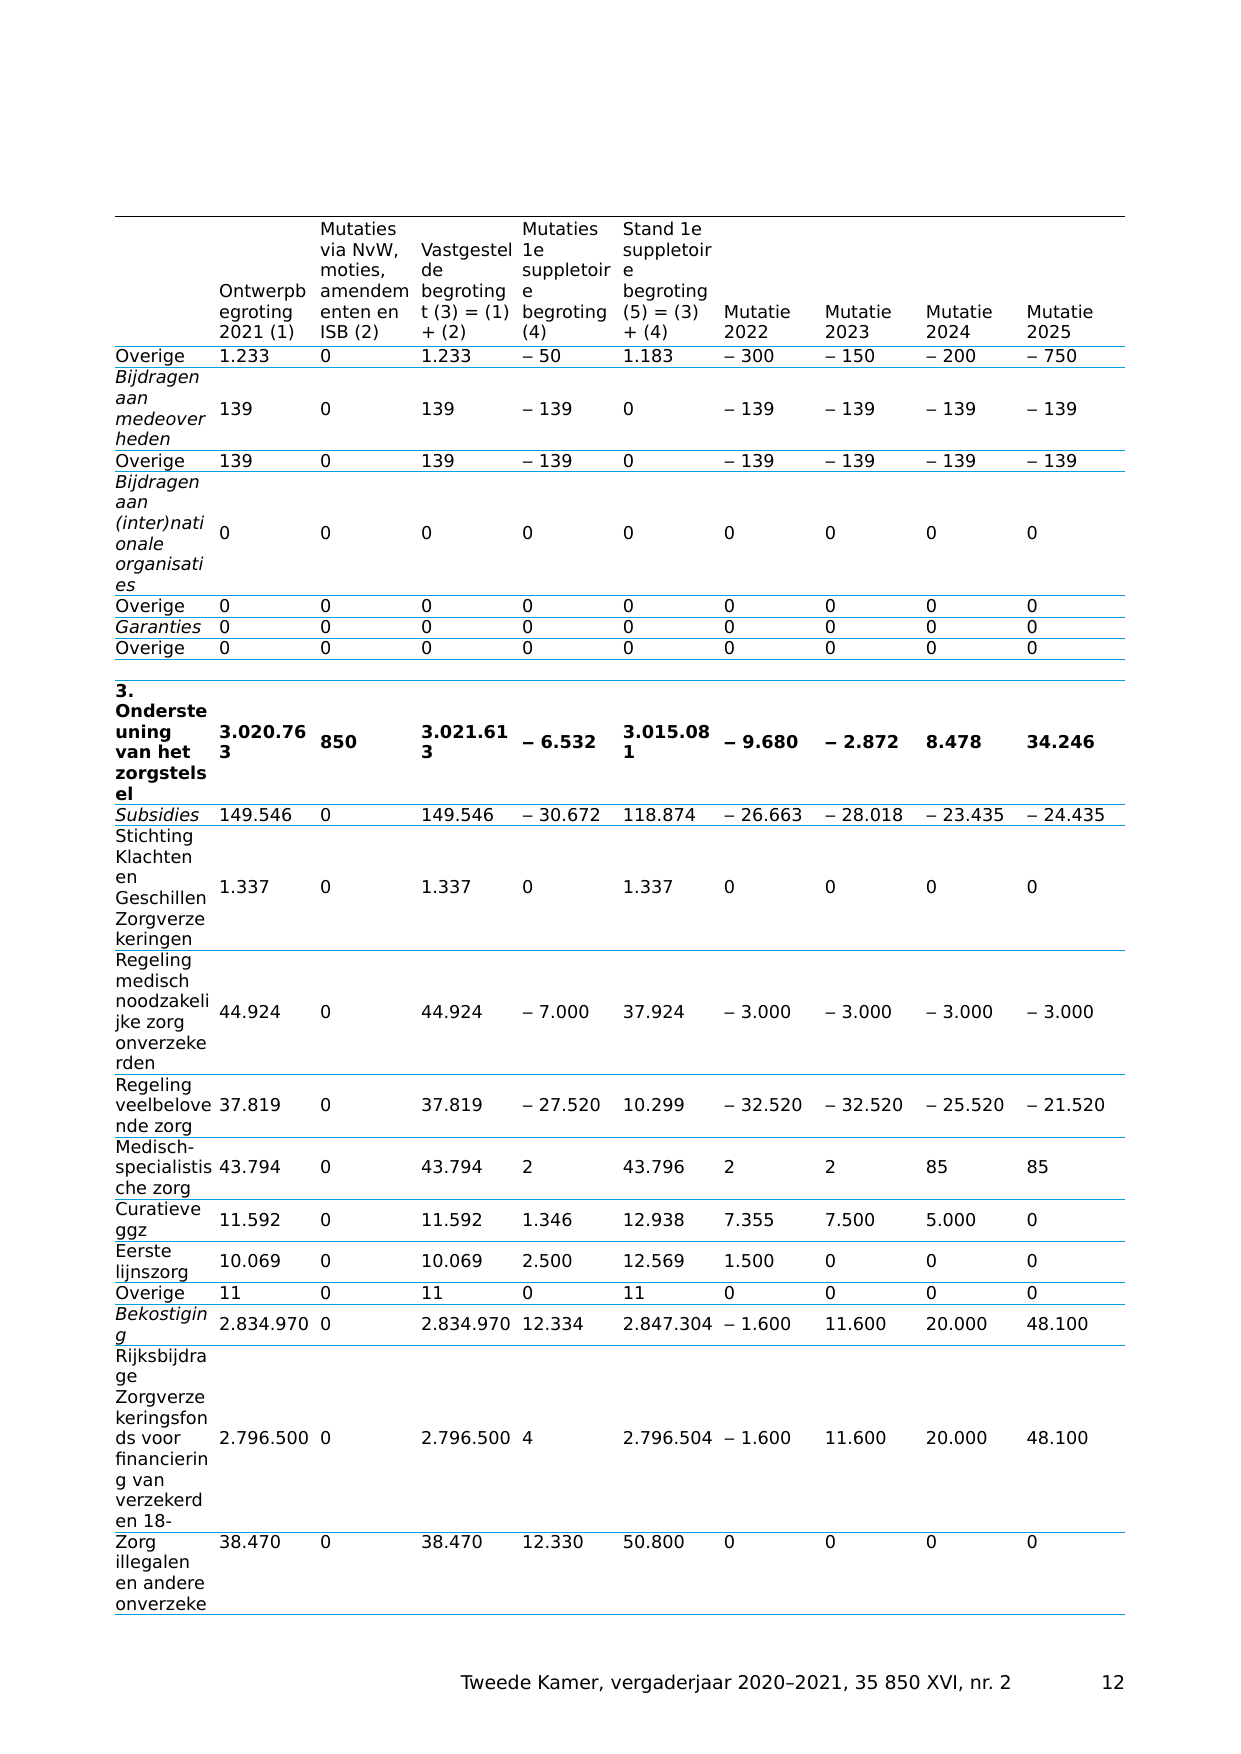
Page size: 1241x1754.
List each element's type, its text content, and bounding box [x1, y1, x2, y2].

table_cell 0 [822, 1533, 923, 1614]
table_cell Stand 1e suppletoire begroting (5) = (3) + (4) [620, 217, 721, 346]
table_cell ‒ 23.435 [923, 805, 1023, 825]
table_cell 0 [317, 347, 418, 367]
table_cell 11 [216, 1283, 317, 1303]
table_cell 0 [1024, 1200, 1125, 1241]
table_cell Subsidies [115, 805, 216, 825]
table_cell ‒ 3.000 [1024, 951, 1125, 1074]
table_cell Stichting Klachten en Geschillen Zorgverzekeringen [115, 826, 216, 950]
table_cell ‒ 1.600 [721, 1305, 822, 1345]
table_cell [115, 217, 216, 346]
table_cell 0 [620, 472, 721, 595]
table_cell 0 [822, 639, 923, 659]
table_cell ‒ 150 [822, 347, 923, 367]
table_cell 0 [923, 1283, 1023, 1303]
table_cell 1.233 [216, 347, 317, 367]
table_cell 1.337 [418, 826, 519, 950]
table_cell ‒ 300 [721, 347, 822, 367]
table_header Tabel 4 Budgettaire gevolgen van beleid artikel 2 Curatieve zorg (bedragen x € 1.000) [115, 191, 1125, 216]
table_cell 0 [418, 596, 519, 617]
table_cell 43.794 [216, 1138, 317, 1199]
table_cell 0 [721, 1533, 822, 1614]
table_cell 3.015.081 [620, 681, 721, 804]
table_cell 43.794 [418, 1138, 519, 1199]
table_cell 43.796 [620, 1138, 721, 1199]
table_cell Overige [115, 451, 216, 471]
table_cell ‒ 50 [519, 347, 620, 367]
table_cell [620, 660, 721, 680]
table_cell ‒ 139 [822, 368, 923, 450]
table_cell ‒ 139 [721, 368, 822, 450]
table_cell 0 [721, 639, 822, 659]
table_cell [822, 660, 923, 680]
table_cell 85 [1024, 1138, 1125, 1199]
table_cell 50.800 [620, 1533, 721, 1614]
table_cell 0 [317, 472, 418, 595]
table_cell 139 [418, 451, 519, 471]
table_cell 1.346 [519, 1200, 620, 1241]
table_cell ‒ 1.600 [721, 1346, 822, 1531]
table_cell ‒ 139 [519, 451, 620, 471]
table_cell 11 [620, 1283, 721, 1303]
table_cell [1024, 660, 1125, 680]
table_cell 1.337 [620, 826, 721, 950]
table_cell 0 [317, 951, 418, 1074]
table_cell 11 [418, 1283, 519, 1303]
table_cell 1.500 [721, 1242, 822, 1282]
table_cell 139 [216, 368, 317, 450]
table_cell 12.330 [519, 1533, 620, 1614]
table_cell Curatieve ggz [115, 1200, 216, 1241]
table_cell 0 [721, 826, 822, 950]
table_cell 0 [317, 826, 418, 950]
table_cell 0 [317, 1346, 418, 1531]
table_cell 0 [418, 618, 519, 638]
table_cell 11.592 [418, 1200, 519, 1241]
table_cell ‒ 139 [721, 451, 822, 471]
table_cell 2 [721, 1138, 822, 1199]
table_cell [216, 660, 317, 680]
table_cell ‒ 3.000 [822, 951, 923, 1074]
table_cell 7.500 [822, 1200, 923, 1241]
table_cell 0 [317, 805, 418, 825]
table_cell 34.246 [1024, 681, 1125, 804]
table_cell Rijksbijdrage Zorgverzekeringsfonds voor financiering van verzekerden 18- [115, 1346, 216, 1531]
table_cell 20.000 [923, 1305, 1023, 1345]
table_cell 1.337 [216, 826, 317, 950]
table_cell 0 [822, 472, 923, 595]
table_cell Bijdragen aan (inter)nationale organisaties [115, 472, 216, 595]
table_cell Medisch-specialistische zorg [115, 1138, 216, 1199]
table_cell 0 [822, 596, 923, 617]
table_cell ‒ 139 [1024, 451, 1125, 471]
table_cell ‒ 750 [1024, 347, 1125, 367]
table_cell 0 [317, 618, 418, 638]
table_cell 0 [317, 1200, 418, 1241]
table_cell 2 [822, 1138, 923, 1199]
table_cell 0 [620, 451, 721, 471]
table_cell 0 [721, 618, 822, 638]
table_cell 3. Ondersteuning van het zorgstelsel [115, 681, 216, 804]
table_cell ‒ 139 [1024, 368, 1125, 450]
table_cell 2.796.500 [216, 1346, 317, 1531]
table_cell 0 [418, 639, 519, 659]
table_cell Ontwerpbegroting 2021 (1) [216, 217, 317, 346]
table_cell 0 [1024, 596, 1125, 617]
table_cell ‒ 32.520 [822, 1075, 923, 1136]
table_cell Vastgestelde begroting t (3) = (1) + (2) [418, 217, 519, 346]
table_cell 2.847.304 [620, 1305, 721, 1345]
table_cell 0 [822, 618, 923, 638]
table_cell [317, 660, 418, 680]
table_cell ‒ 2.872 [822, 681, 923, 804]
table_cell ‒ 3.000 [721, 951, 822, 1074]
table_cell Overige [115, 639, 216, 659]
table_cell 11.600 [822, 1346, 923, 1531]
table_cell 0 [317, 1533, 418, 1614]
table_cell ‒ 24.435 [1024, 805, 1125, 825]
table_cell 0 [519, 618, 620, 638]
table_cell 139 [216, 451, 317, 471]
table_cell 0 [216, 618, 317, 638]
table_cell Mutatie 2022 [721, 217, 822, 346]
table_cell ‒ 21.520 [1024, 1075, 1125, 1136]
table_cell Mutatie 2024 [923, 217, 1023, 346]
table_cell 0 [1024, 639, 1125, 659]
table_cell 0 [822, 826, 923, 950]
table_cell 0 [519, 826, 620, 950]
table_cell 2.500 [519, 1242, 620, 1282]
table_cell 0 [317, 368, 418, 450]
table_cell 7.355 [721, 1200, 822, 1241]
table_cell 0 [317, 1138, 418, 1199]
table_cell [923, 660, 1023, 680]
table_cell 0 [721, 1283, 822, 1303]
table_cell ‒ 28.018 [822, 805, 923, 825]
table_cell ‒ 26.663 [721, 805, 822, 825]
table_cell [721, 660, 822, 680]
table_cell 0 [519, 472, 620, 595]
table_cell 1.183 [620, 347, 721, 367]
table_cell 38.470 [216, 1533, 317, 1614]
table_cell 149.546 [418, 805, 519, 825]
table_cell 0 [721, 596, 822, 617]
table_cell Garanties [115, 618, 216, 638]
table_cell Overige [115, 1283, 216, 1303]
table_cell Eerste lijnszorg [115, 1242, 216, 1282]
table_cell 0 [216, 596, 317, 617]
table_cell ‒ 139 [822, 451, 923, 471]
table_cell [115, 660, 216, 680]
table_cell 0 [721, 472, 822, 595]
table_cell [519, 660, 620, 680]
table_cell 8.478 [923, 681, 1023, 804]
table_cell ‒ 27.520 [519, 1075, 620, 1136]
table_cell 0 [317, 1075, 418, 1136]
table_cell 0 [317, 596, 418, 617]
table_cell 0 [822, 1242, 923, 1282]
table_cell 44.924 [418, 951, 519, 1074]
table_cell 12.569 [620, 1242, 721, 1282]
table_cell ‒ 7.000 [519, 951, 620, 1074]
table_cell ‒ 139 [519, 368, 620, 450]
table_cell 10.069 [418, 1242, 519, 1282]
table_cell 2.834.970 [418, 1305, 519, 1345]
table_cell Mutaties via NvW, moties, amendementen en ISB (2) [317, 217, 418, 346]
table_cell 0 [923, 618, 1023, 638]
table_cell 44.924 [216, 951, 317, 1074]
table_cell 37.819 [216, 1075, 317, 1136]
table_cell ‒ 30.672 [519, 805, 620, 825]
table_cell 10.299 [620, 1075, 721, 1136]
table_cell 5.000 [923, 1200, 1023, 1241]
table_cell Regeling medisch noodzakelijke zorg onverzekerden [115, 951, 216, 1074]
table_cell Bekostiging [115, 1305, 216, 1345]
table_cell 12.334 [519, 1305, 620, 1345]
table_cell 2.834.970 [216, 1305, 317, 1345]
table_cell Mutaties 1e suppletoire begroting (4) [519, 217, 620, 346]
table_cell 0 [1024, 1533, 1125, 1614]
table_cell ‒ 3.000 [923, 951, 1023, 1074]
table_cell Overige [115, 596, 216, 617]
table_cell 0 [923, 472, 1023, 595]
table_cell Regeling veelbelovende zorg [115, 1075, 216, 1136]
table_cell 0 [317, 1283, 418, 1303]
table_cell 11.600 [822, 1305, 923, 1345]
table_cell 0 [418, 472, 519, 595]
table_cell 149.546 [216, 805, 317, 825]
table_cell 0 [923, 1533, 1023, 1614]
table_cell 139 [418, 368, 519, 450]
table_cell ‒ 32.520 [721, 1075, 822, 1136]
table_cell 0 [620, 639, 721, 659]
table_cell 0 [216, 639, 317, 659]
table_cell 48.100 [1024, 1305, 1125, 1345]
table_cell 0 [620, 618, 721, 638]
table_cell 38.470 [418, 1533, 519, 1614]
table_cell 0 [1024, 1242, 1125, 1282]
table_cell 0 [923, 1242, 1023, 1282]
table_cell 48.100 [1024, 1346, 1125, 1531]
table_cell 1.233 [418, 347, 519, 367]
table_cell ‒ 6.532 [519, 681, 620, 804]
table_cell 0 [519, 1283, 620, 1303]
table_cell 37.924 [620, 951, 721, 1074]
table_cell ‒ 9.680 [721, 681, 822, 804]
table_cell Mutatie 2025 [1024, 217, 1125, 346]
table_cell 2.796.500 [418, 1346, 519, 1531]
table_cell 850 [317, 681, 418, 804]
table_cell 37.819 [418, 1075, 519, 1136]
table_cell 0 [822, 1283, 923, 1303]
table_cell Bijdragen aan medeoverheden [115, 368, 216, 450]
table_cell 0 [923, 639, 1023, 659]
table_cell ‒ 139 [923, 451, 1023, 471]
table_cell Overige [115, 347, 216, 367]
table_cell ‒ 139 [923, 368, 1023, 450]
table_cell 20.000 [923, 1346, 1023, 1531]
table_cell 0 [620, 368, 721, 450]
table_cell 12.938 [620, 1200, 721, 1241]
table_cell Zorg illegalen en andere onverzeke [115, 1533, 216, 1614]
table_cell [418, 660, 519, 680]
table_cell 0 [317, 451, 418, 471]
table_cell 85 [923, 1138, 1023, 1199]
table_cell 0 [317, 1242, 418, 1282]
table_cell 0 [1024, 1283, 1125, 1303]
table_cell 10.069 [216, 1242, 317, 1282]
table_cell 0 [519, 596, 620, 617]
table_cell 0 [216, 472, 317, 595]
table_cell 0 [317, 1305, 418, 1345]
table_cell Mutatie 2023 [822, 217, 923, 346]
table_cell 3.021.613 [418, 681, 519, 804]
table_cell 4 [519, 1346, 620, 1531]
table_cell 0 [1024, 826, 1125, 950]
table_cell 118.874 [620, 805, 721, 825]
table_cell 0 [317, 639, 418, 659]
table_cell 0 [923, 596, 1023, 617]
table_cell 0 [620, 596, 721, 617]
table_cell 0 [1024, 618, 1125, 638]
table_cell ‒ 200 [923, 347, 1023, 367]
table_cell 0 [923, 826, 1023, 950]
table_cell 0 [1024, 472, 1125, 595]
table_cell 3.020.763 [216, 681, 317, 804]
table_cell 0 [519, 639, 620, 659]
table_cell 2.796.504 [620, 1346, 721, 1531]
table_cell ‒ 25.520 [923, 1075, 1023, 1136]
table_cell 11.592 [216, 1200, 317, 1241]
table_cell 2 [519, 1138, 620, 1199]
